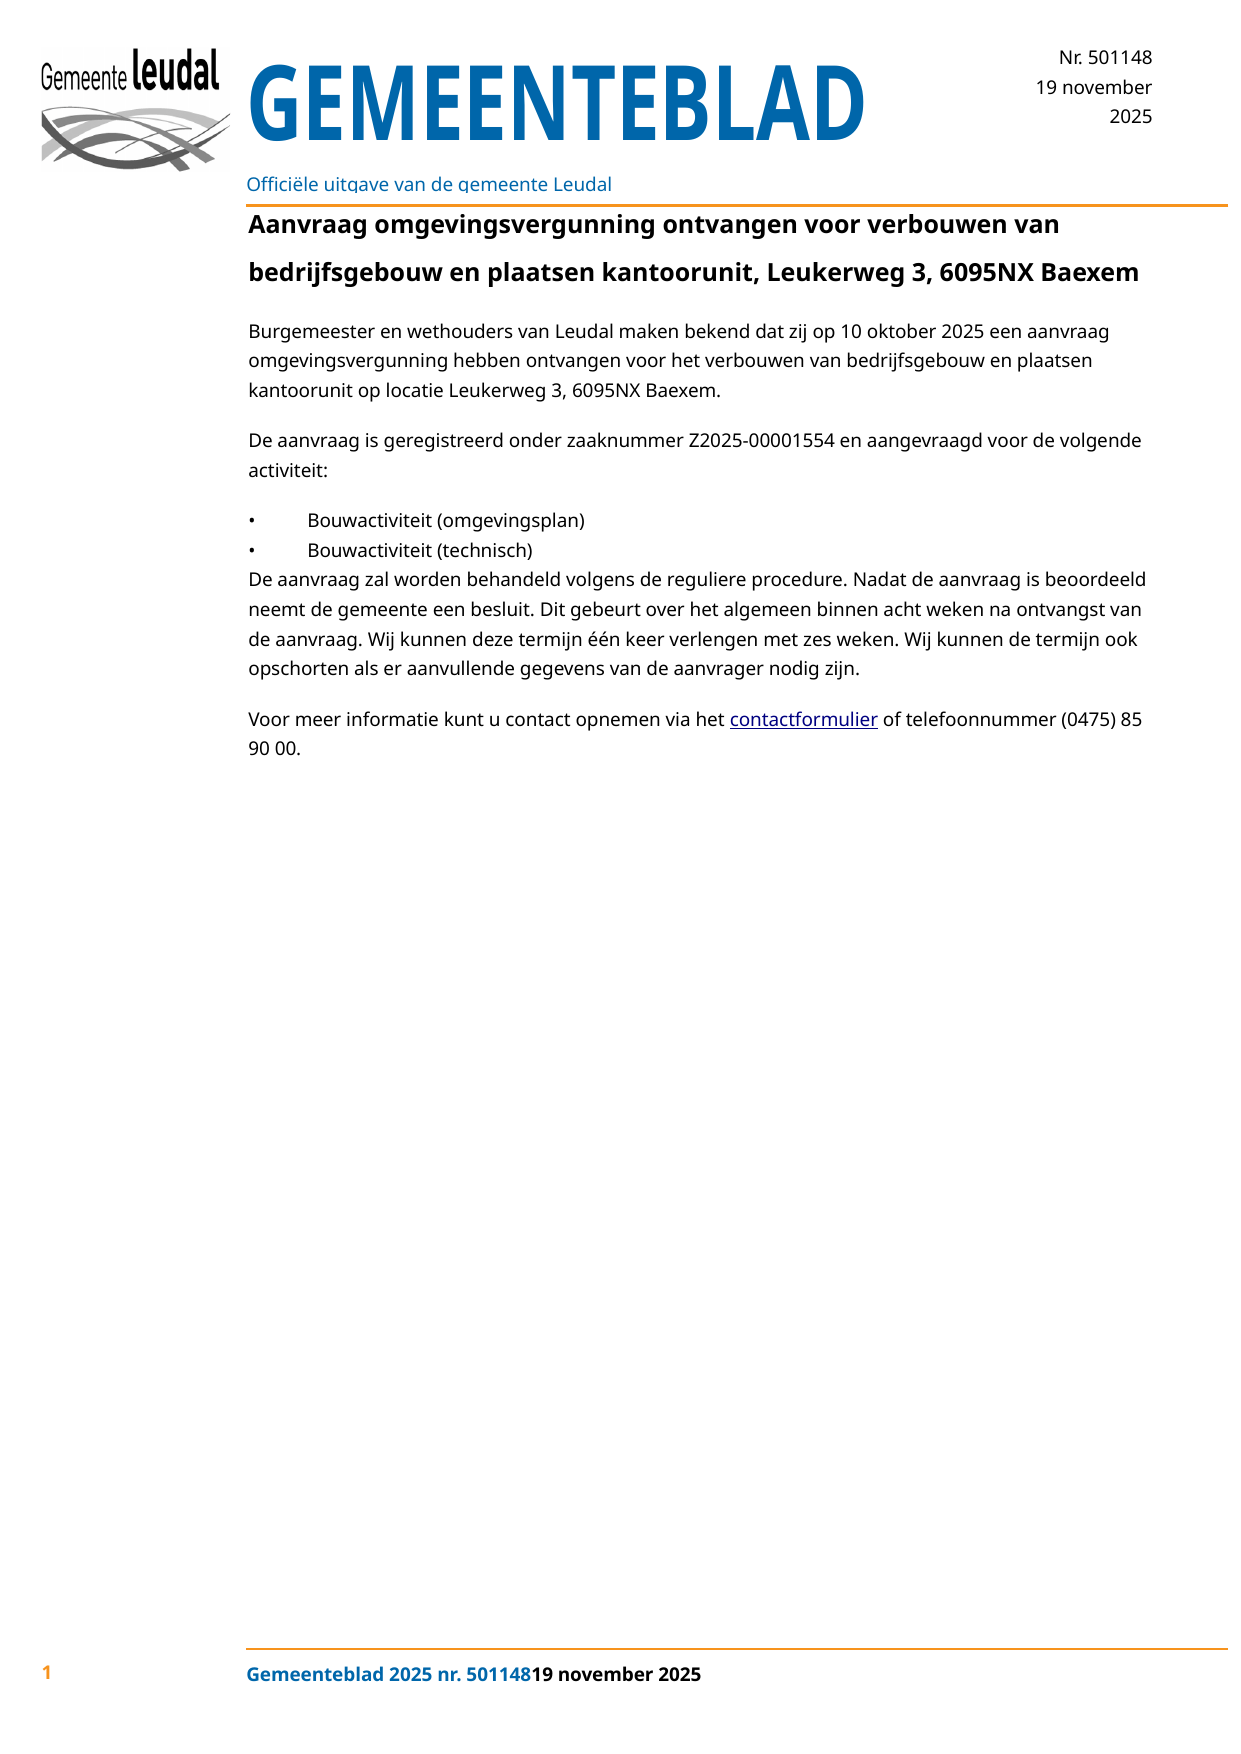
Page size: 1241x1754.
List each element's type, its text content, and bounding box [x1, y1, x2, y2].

text De aanvraag zal worden behandeld volgens de reguliere procedure. Nadat de aanvraag is beoordeeld neemt de gemeente een besluit. Dit gebeurt over het algemeen binnen acht weken na ontvangst van de aanvraag. Wij kunnen deze termijn één keer verlengen met zes weken. Wij kunnen de termijn ook opschorten als er aanvullende gegevens van de aanvrager nodig zijn. [248, 567, 1152, 681]
list Bouwactiviteit (omgevingsplan) [248, 507, 1152, 533]
text Voor meer informatie kunt u contact opnemen via het contactformulier of telefoonnummer (0475) 85 90 00. [248, 706, 1152, 761]
text Aanvraag omgevingsvergunning ontvangen voor verbouwen van bedrijfsgebouw en plaatsen kantoorunit, Leukerweg 3, 6095NX Baexem [248, 207, 1152, 288]
text Burgemeester en wethouders van Leudal maken bekend dat zij op 10 oktober 2025 een aanvraag omgevingsvergunning hebben ontvangen voor het verbouwen van bedrijfsgebouw en plaatsen kantoorunit op locatie Leukerweg 3, 6095NX Baexem. [248, 318, 1152, 403]
list Bouwactiviteit (technisch) [248, 537, 1152, 563]
text De aanvraag is geregistreerd onder zaaknummer Z2025-00001554 en aangevraagd voor de volgende activiteit: [248, 427, 1152, 483]
picture [41, 47, 231, 172]
